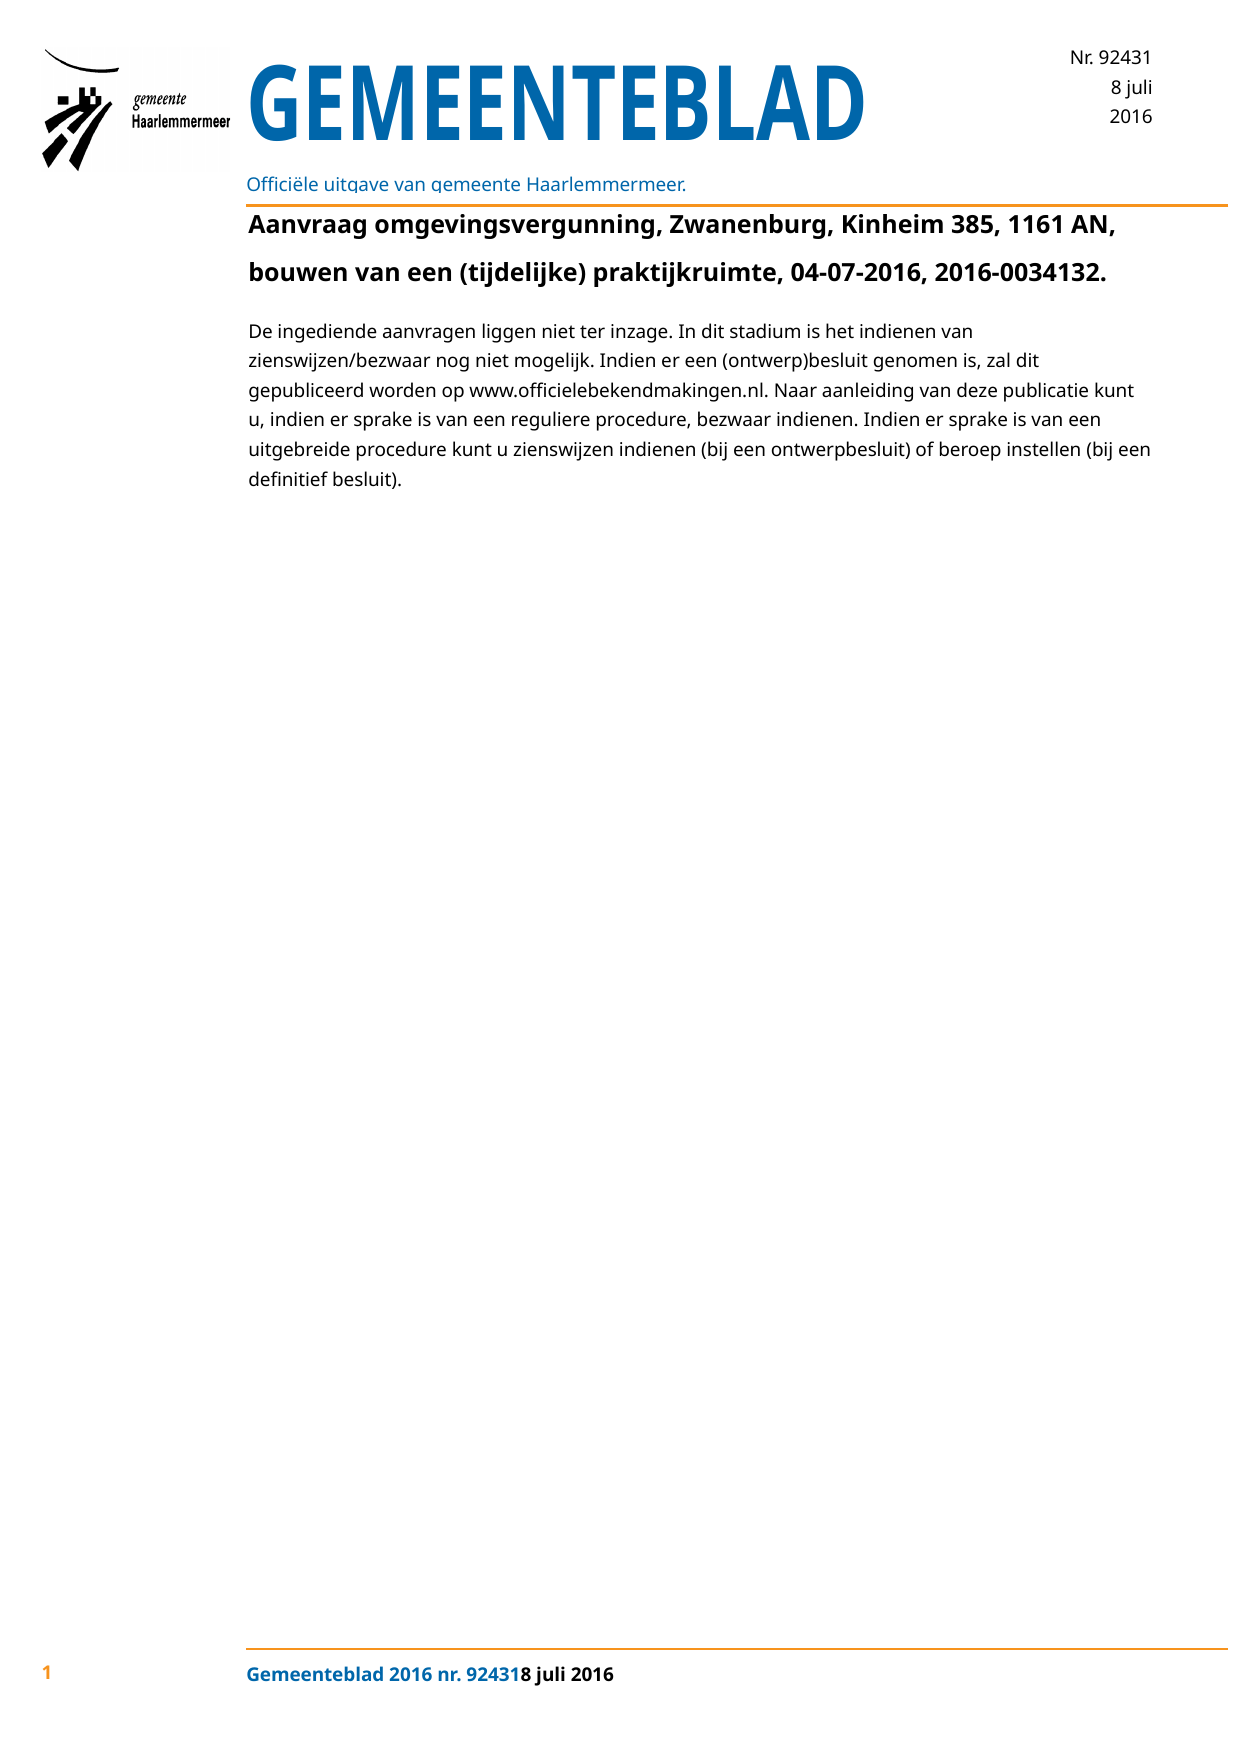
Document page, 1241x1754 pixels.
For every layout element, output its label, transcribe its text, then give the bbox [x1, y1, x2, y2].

text De ingediende aanvragen liggen niet ter inzage. In dit stadium is het indienen van zienswijzen/bezwaar nog niet mogelijk. Indien er een (ontwerp)besluit genomen is, zal dit gepubliceerd worden op www.officielebekendmakingen.nl. Naar aanleiding van deze publicatie kunt u, indien er sprake is van een reguliere procedure, bezwaar indienen. Indien er sprake is van een uitgebreide procedure kunt u zienswijzen indienen (bij een ontwerpbesluit) of beroep instellen (bij een definitief besluit). [248, 318, 1152, 492]
picture [41, 47, 231, 172]
text Aanvraag omgevingsvergunning, Zwanenburg, Kinheim 385, 1161 AN, bouwen van een (tijdelijke) praktijkruimte, 04-07-2016, 2016-0034132. [248, 207, 1152, 288]
